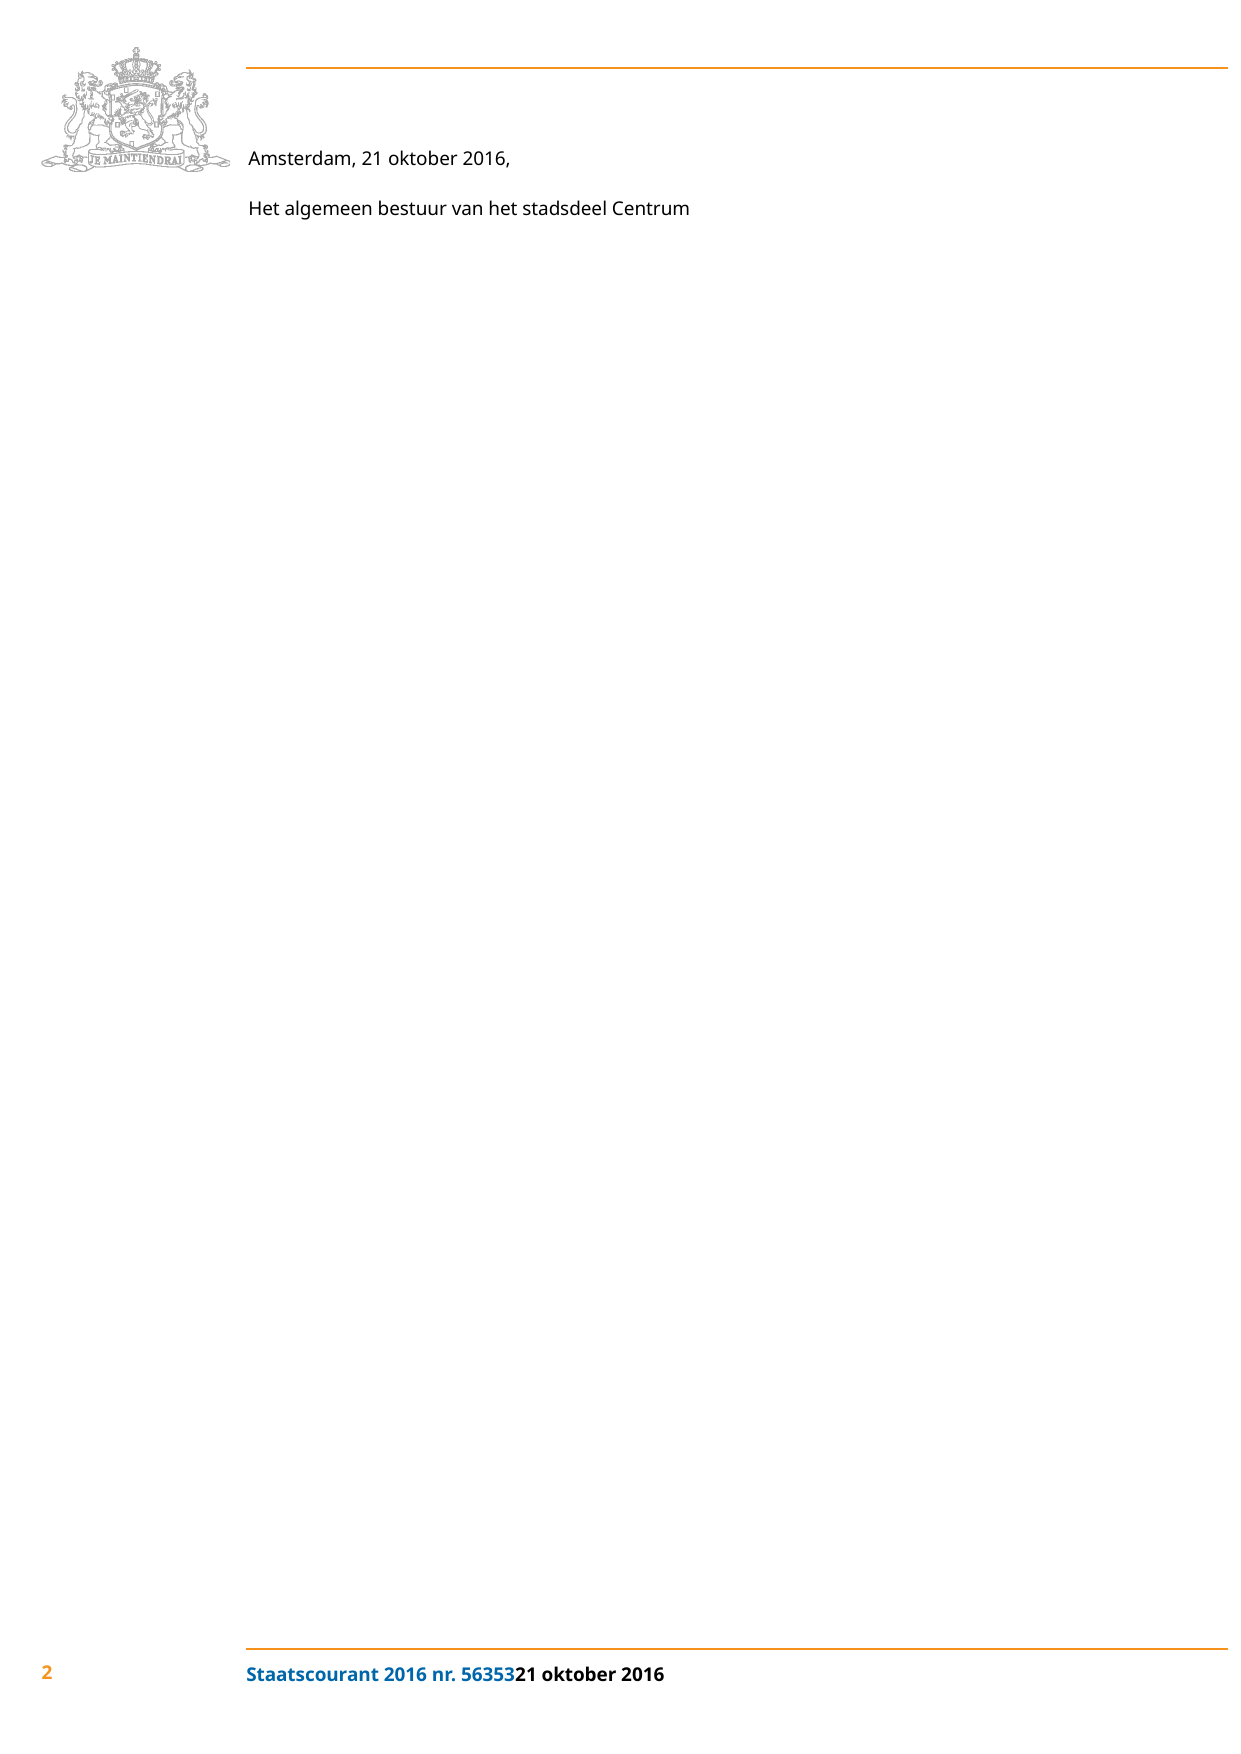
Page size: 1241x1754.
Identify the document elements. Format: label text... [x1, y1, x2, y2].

picture [41, 47, 231, 172]
text Het algemeen bestuur van het stadsdeel Centrum [248, 196, 1152, 221]
text Amsterdam, 21 oktober 2016, [248, 145, 1152, 171]
